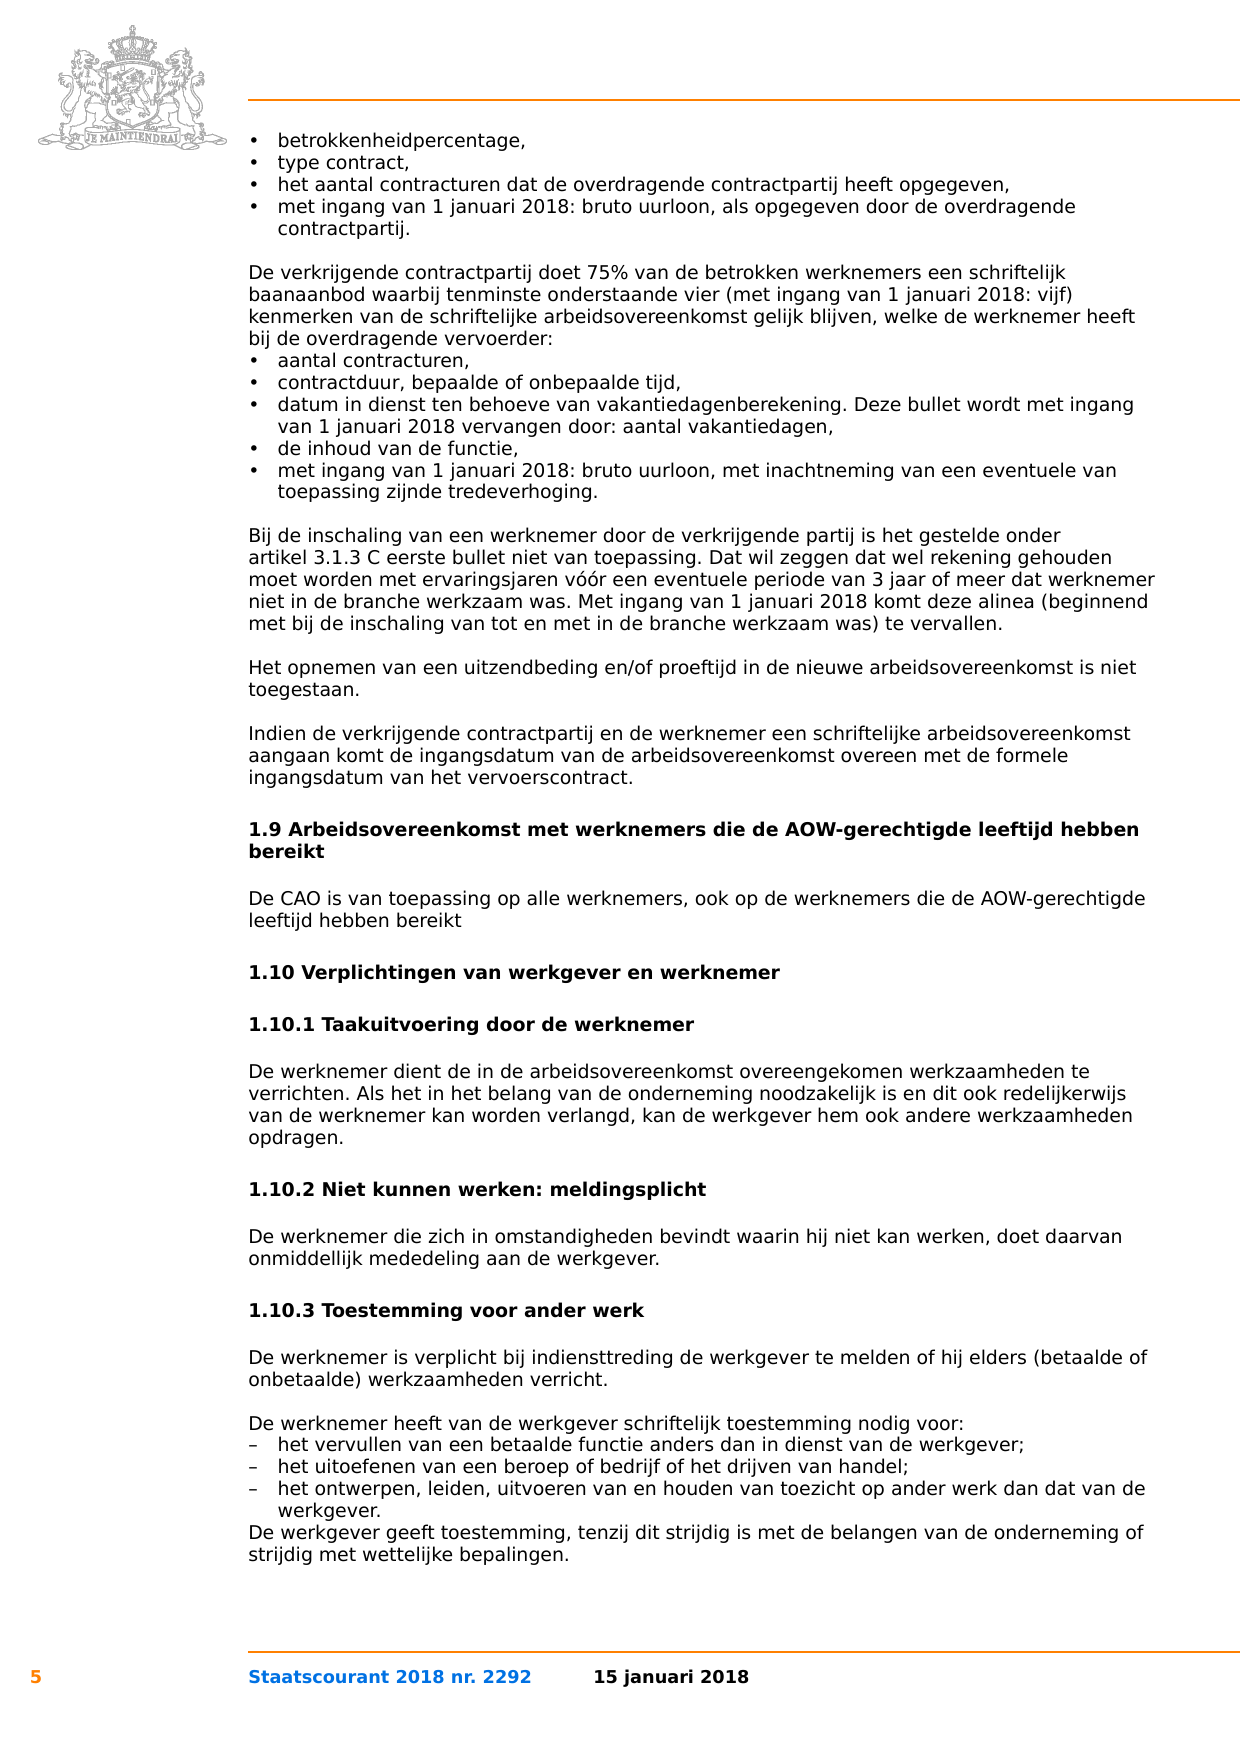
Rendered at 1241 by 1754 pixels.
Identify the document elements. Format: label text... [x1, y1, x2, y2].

text • het aantal contracturen dat de overdragende contractpartij heeft opgegeven, [248, 174, 1163, 196]
text • de inhoud van de functie, [248, 437, 1163, 459]
text Indien de verkrijgende contractpartij en de werknemer een schriftelijke arbeidsovereenkomst aangaan komt de ingangsdatum van de arbeidsovereenkomst overeen met de formele ingangsdatum van het vervoerscontract. [248, 723, 1163, 789]
text De CAO is van toepassing op alle werknemers, ook op de werknemers die de AOW-gerechtigde leeftijd hebben bereikt [248, 888, 1163, 932]
text Het opnemen van een uitzendbeding en/of proeftijd in de nieuwe arbeidsovereenkomst is niet toegestaan. [248, 657, 1163, 701]
subtitle 1.9 Arbeidsovereenkomst met werknemers die de AOW-gerechtigde leeftijd hebben bereikt [248, 819, 1163, 863]
text • datum in dienst ten behoeve van vakantiedagenberekening. Deze bullet wordt met ingang van 1 januari 2018 vervangen door: aantal vakantiedagen, [248, 393, 1163, 437]
text De werknemer dient de in de arbeidsovereenkomst overeengekomen werkzaamheden te verrichten. Als het in het belang van de onderneming noodzakelijk is en dit ook redelijkerwijs van de werknemer kan worden verlangd, kan de werkgever hem ook andere werkzaamheden opdragen. [248, 1061, 1163, 1149]
subtitle 1.10.2 Niet kunnen werken: meldingsplicht [248, 1179, 1163, 1201]
picture [38, 25, 227, 150]
subtitle 1.10 Verplichtingen van werkgever en werknemer [248, 962, 1163, 984]
text De werknemer heeft van de werkgever schriftelijk toestemming nodig voor: [248, 1412, 1163, 1434]
text • met ingang van 1 januari 2018: bruto uurloon, als opgegeven door de overdragende contractpartij. [248, 196, 1163, 240]
text – het vervullen van een betaalde functie anders dan in dienst van de werkgever; [248, 1434, 1163, 1456]
text – het ontwerpen, leiden, uitvoeren van en houden van toezicht op ander werk dan dat van de werkgever. [248, 1478, 1163, 1522]
text • type contract, [248, 152, 1163, 174]
text De werknemer die zich in omstandigheden bevindt waarin hij niet kan werken, doet daarvan onmiddellijk mededeling aan de werkgever. [248, 1226, 1163, 1269]
text • met ingang van 1 januari 2018: bruto uurloon, met inachtneming van een eventuele van toepassing zijnde tredeverhoging. [248, 459, 1163, 503]
text De werknemer is verplicht bij indiensttreding de werkgever te melden of hij elders (betaalde of onbetaalde) werkzaamheden verricht. [248, 1347, 1163, 1391]
text – het uitoefenen van een beroep of bedrijf of het drijven van handel; [248, 1456, 1163, 1478]
text • aantal contracturen, [248, 349, 1163, 372]
text De werkgever geeft toestemming, tenzij dit strijdig is met de belangen van de onderneming of strijdig met wettelijke bepalingen. [248, 1522, 1163, 1566]
text De verkrijgende contractpartij doet 75% van de betrokken werknemers een schriftelijk baanaanbod waarbij tenminste onderstaande vier (met ingang van 1 januari 2018: vijf) kenmerken van de schriftelijke arbeidsovereenkomst gelijk blijven, welke de werknemer heeft bij de overdragende vervoerder: [248, 262, 1163, 349]
text Bij de inschaling van een werknemer door de verkrijgende partij is het gestelde onder artikel 3.1.3 C eerste bullet niet van toepassing. Dat wil zeggen dat wel rekening gehouden moet worden met ervaringsjaren vóór een eventuele periode van 3 jaar of meer dat werknemer niet in de branche werkzaam was. Met ingang van 1 januari 2018 komt deze alinea (beginnend met bij de inschaling van tot en met in de branche werkzaam was) te vervallen. [248, 525, 1163, 635]
subtitle 1.10.1 Taakuitvoering door de werknemer [248, 1014, 1163, 1036]
text • betrokkenheidpercentage, [248, 130, 1163, 152]
subtitle 1.10.3 Toestemming voor ander werk [248, 1299, 1163, 1322]
text • contractduur, bepaalde of onbepaalde tijd, [248, 372, 1163, 393]
